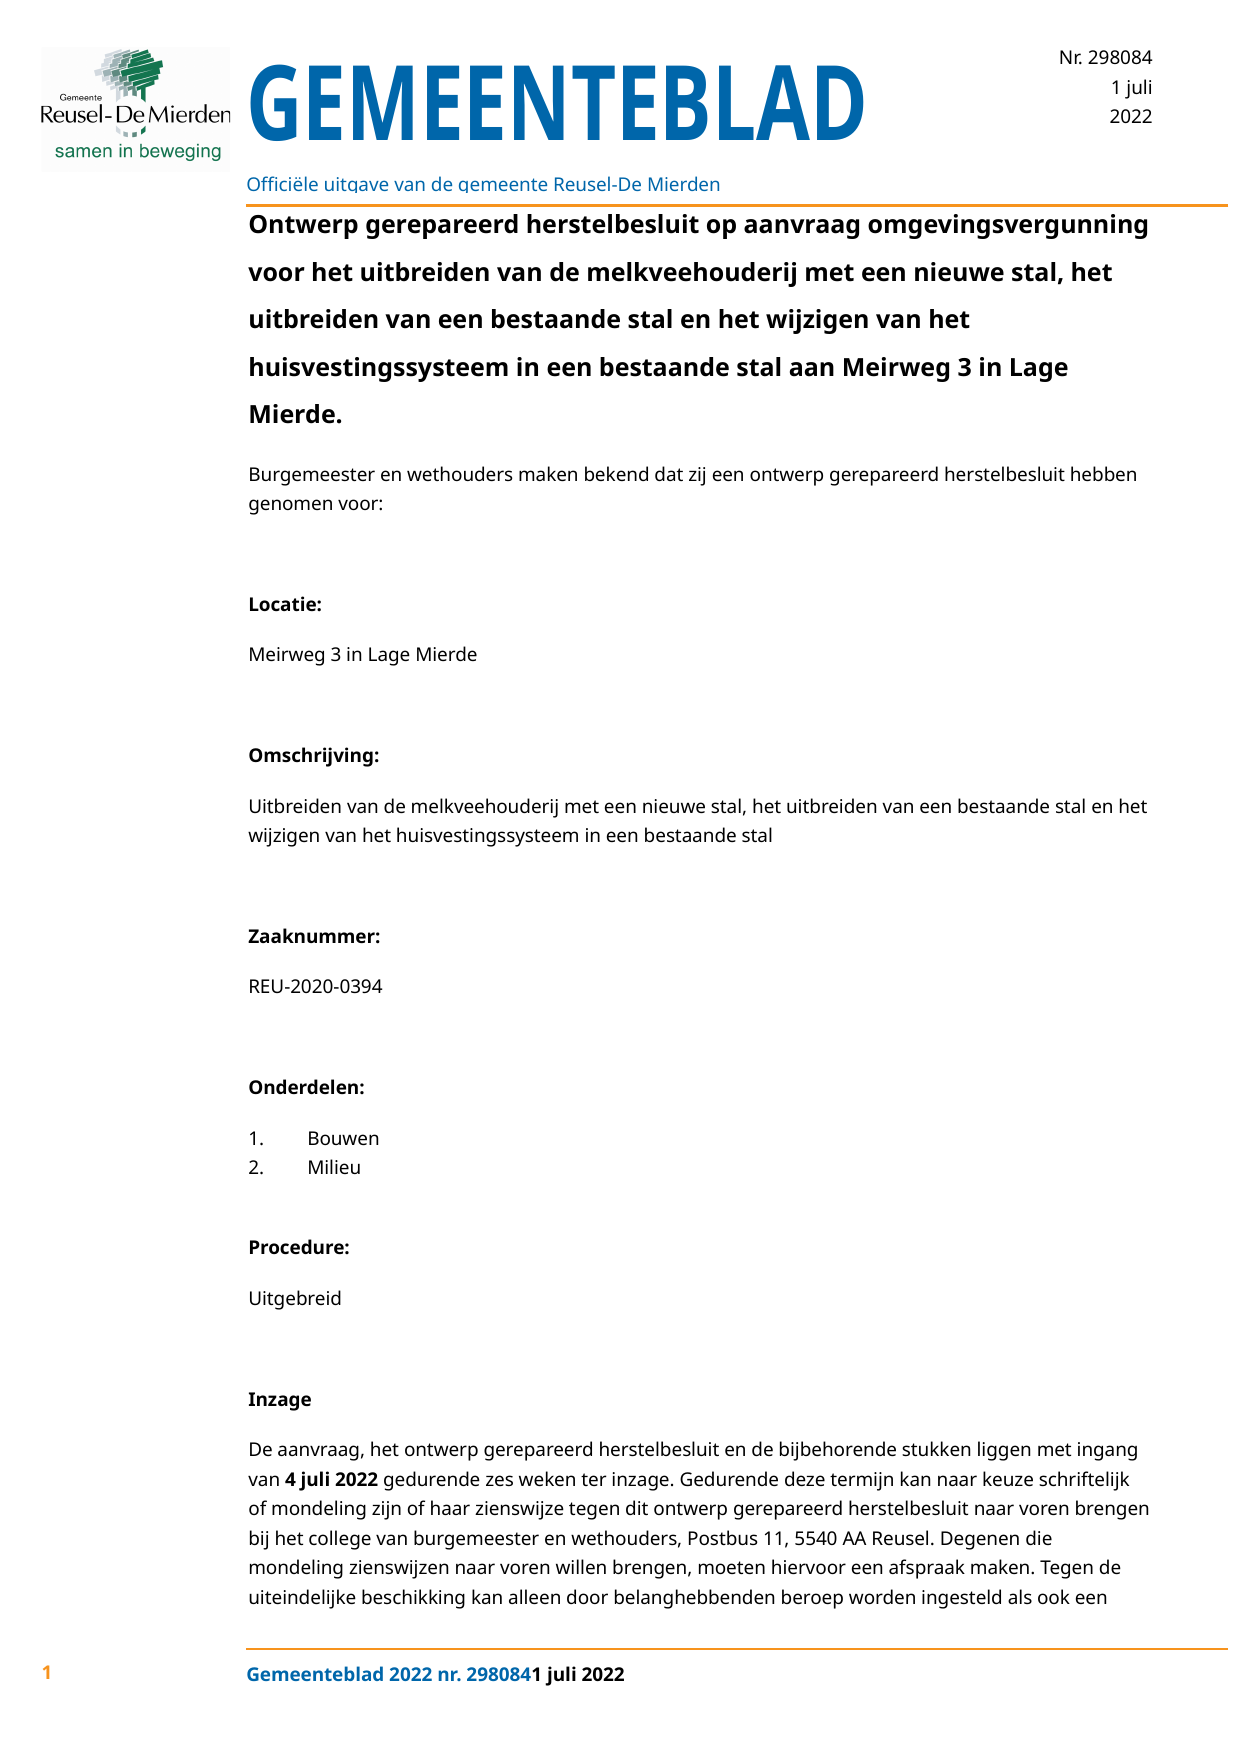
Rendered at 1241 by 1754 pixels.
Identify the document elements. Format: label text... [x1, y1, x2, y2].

text REU-2020-0394 [248, 974, 1152, 999]
text Onderdelen: [248, 1074, 1152, 1100]
text Omschrijving: [248, 742, 1152, 768]
text Uitgebreid [248, 1285, 1152, 1311]
text Inzage [248, 1386, 1152, 1411]
text Locatie: [248, 591, 1152, 617]
text Zaaknummer: [248, 923, 1152, 949]
text Meirweg 3 in Lage Mierde [248, 642, 1152, 667]
text Ontwerp gerepareerd herstelbesluit op aanvraag omgevingsvergunning voor het uitbreiden van de melkveehouderij met een nieuwe stal, het uitbreiden van een bestaande stal en het wijzigen van het huisvestingssysteem in een bestaande stal aan Meirweg 3 in Lage Mierde. [248, 207, 1152, 431]
text Procedure: [248, 1234, 1152, 1260]
text De aanvraag, het ontwerp gerepareerd herstelbesluit en de bijbehorende stukken liggen met ingang van 4 juli 2022 gedurende zes weken ter inzage. Gedurende deze termijn kan naar keuze schriftelijk of mondeling zijn of haar zienswijze tegen dit ontwerp gerepareerd herstelbesluit naar voren brengen bij het college van burgemeester en wethouders, Postbus 11, 5540 AA Reusel. Degenen die mondeling zienswijzen naar voren willen brengen, moeten hiervoor een afspraak maken. Tegen de uiteindelijke beschikking kan alleen door belanghebbenden beroep worden ingesteld als ook een [248, 1436, 1152, 1610]
text Uitbreiden van de melkveehouderij met een nieuwe stal, het uitbreiden van een bestaande stal en het wijzigen van het huisvestingssysteem in een bestaande stal [248, 793, 1152, 848]
list Milieu [248, 1154, 1152, 1180]
text Burgemeester en wethouders maken bekend dat zij een ontwerp gerepareerd herstelbesluit hebben genomen voor: [248, 461, 1152, 516]
picture [41, 47, 231, 172]
list Bouwen [248, 1125, 1152, 1151]
